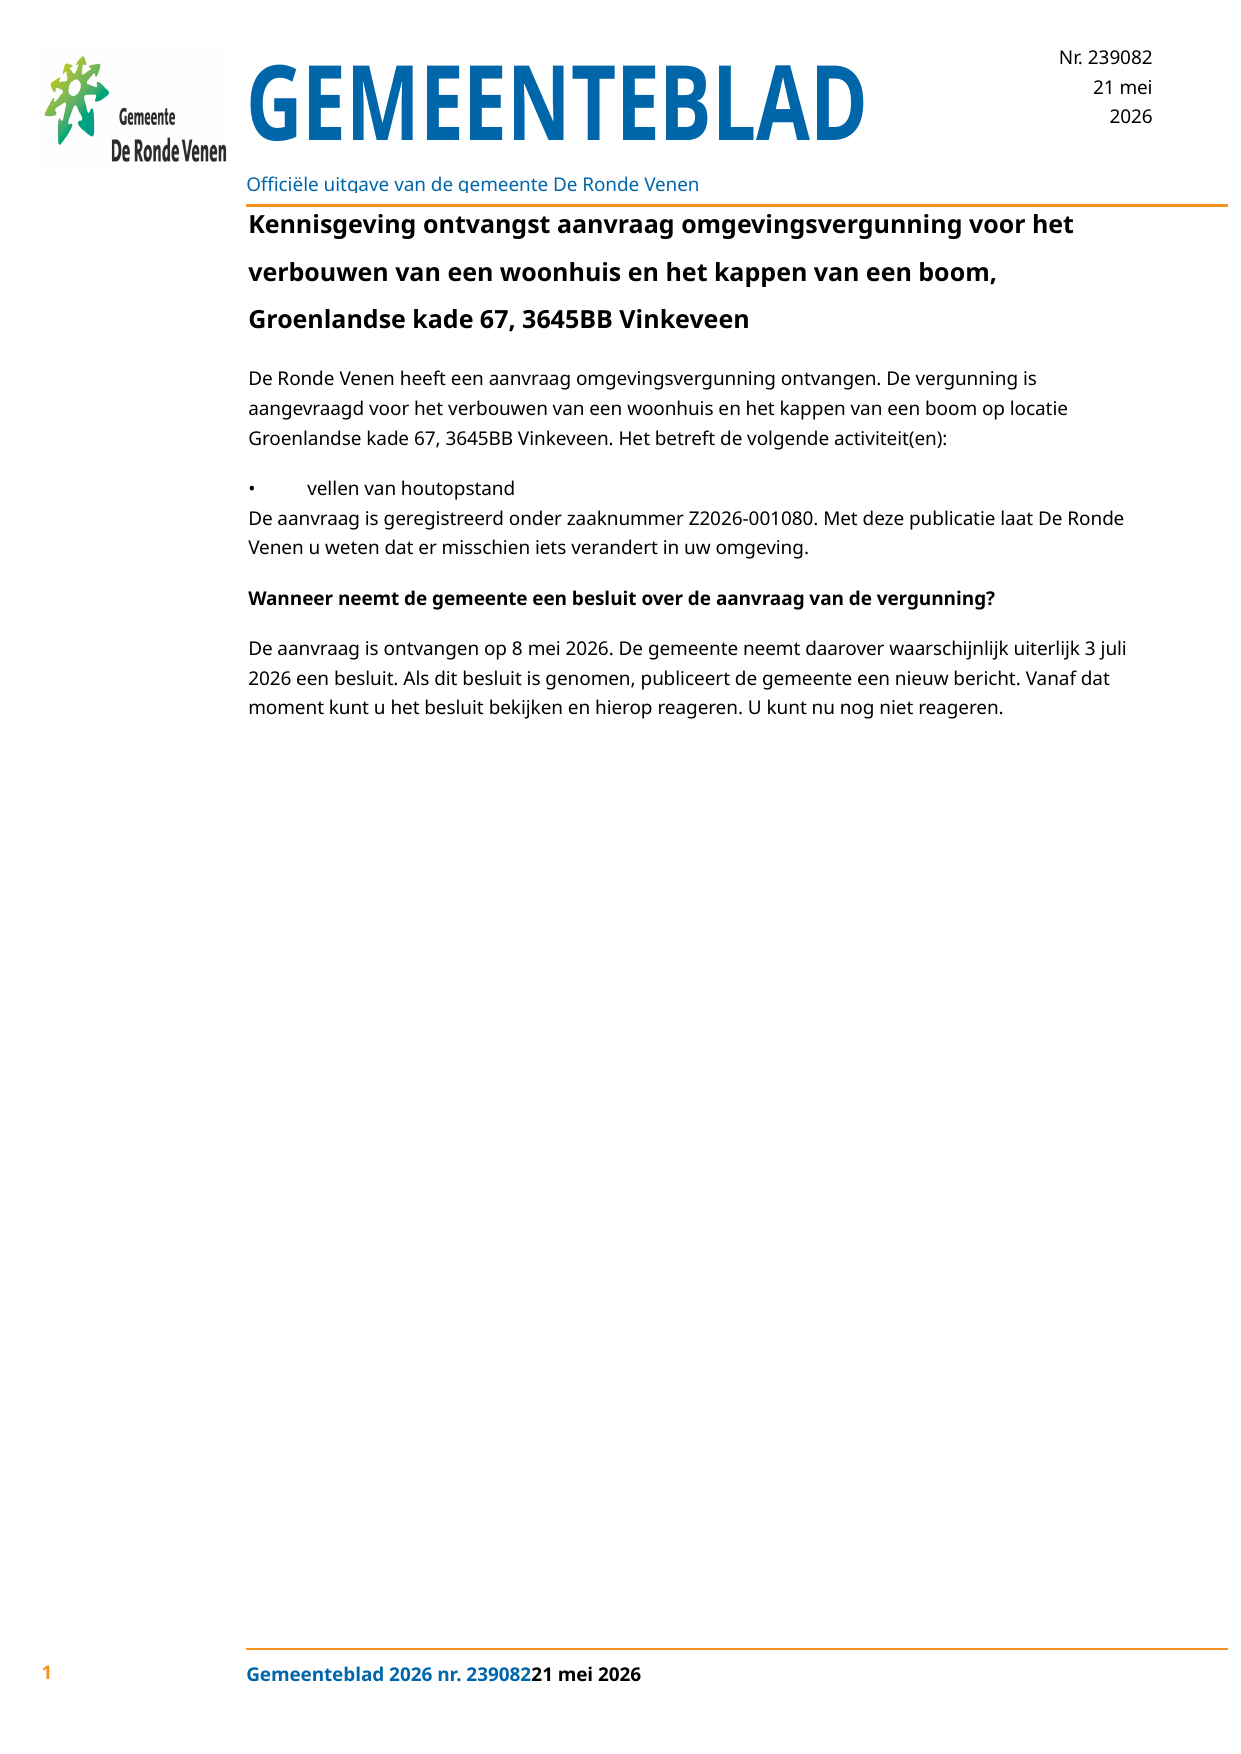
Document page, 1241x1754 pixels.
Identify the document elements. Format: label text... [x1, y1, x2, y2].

text De aanvraag is ontvangen op 8 mei 2026. De gemeente neemt daarover waarschijnlijk uiterlijk 3 juli 2026 een besluit. Als dit besluit is genomen, publiceert de gemeente een nieuw bericht. Vanaf dat moment kunt u het besluit bekijken en hierop reageren. U kunt nu nog niet reageren. [248, 635, 1152, 720]
text Kennisgeving ontvangst aanvraag omgevingsvergunning voor het verbouwen van een woonhuis en het kappen van een boom, Groenlandse kade 67, 3645BB Vinkeveen [248, 207, 1152, 336]
text De aanvraag is geregistreerd onder zaaknummer Z2026-001080. Met deze publicatie laat De Ronde Venen u weten dat er misschien iets verandert in uw omgeving. [248, 505, 1152, 560]
text De Ronde Venen heeft een aanvraag omgevingsvergunning ontvangen. De vergunning is aangevraagd voor het verbouwen van een woonhuis en het kappen van een boom op locatie Groenlandse kade 67, 3645BB Vinkeveen. Het betreft de volgende activiteit(en): [248, 366, 1152, 450]
text Wanneer neemt de gemeente een besluit over de aanvraag van de vergunning? [248, 585, 1152, 610]
list vellen van houtopstand [248, 475, 1152, 501]
picture [41, 47, 231, 172]
